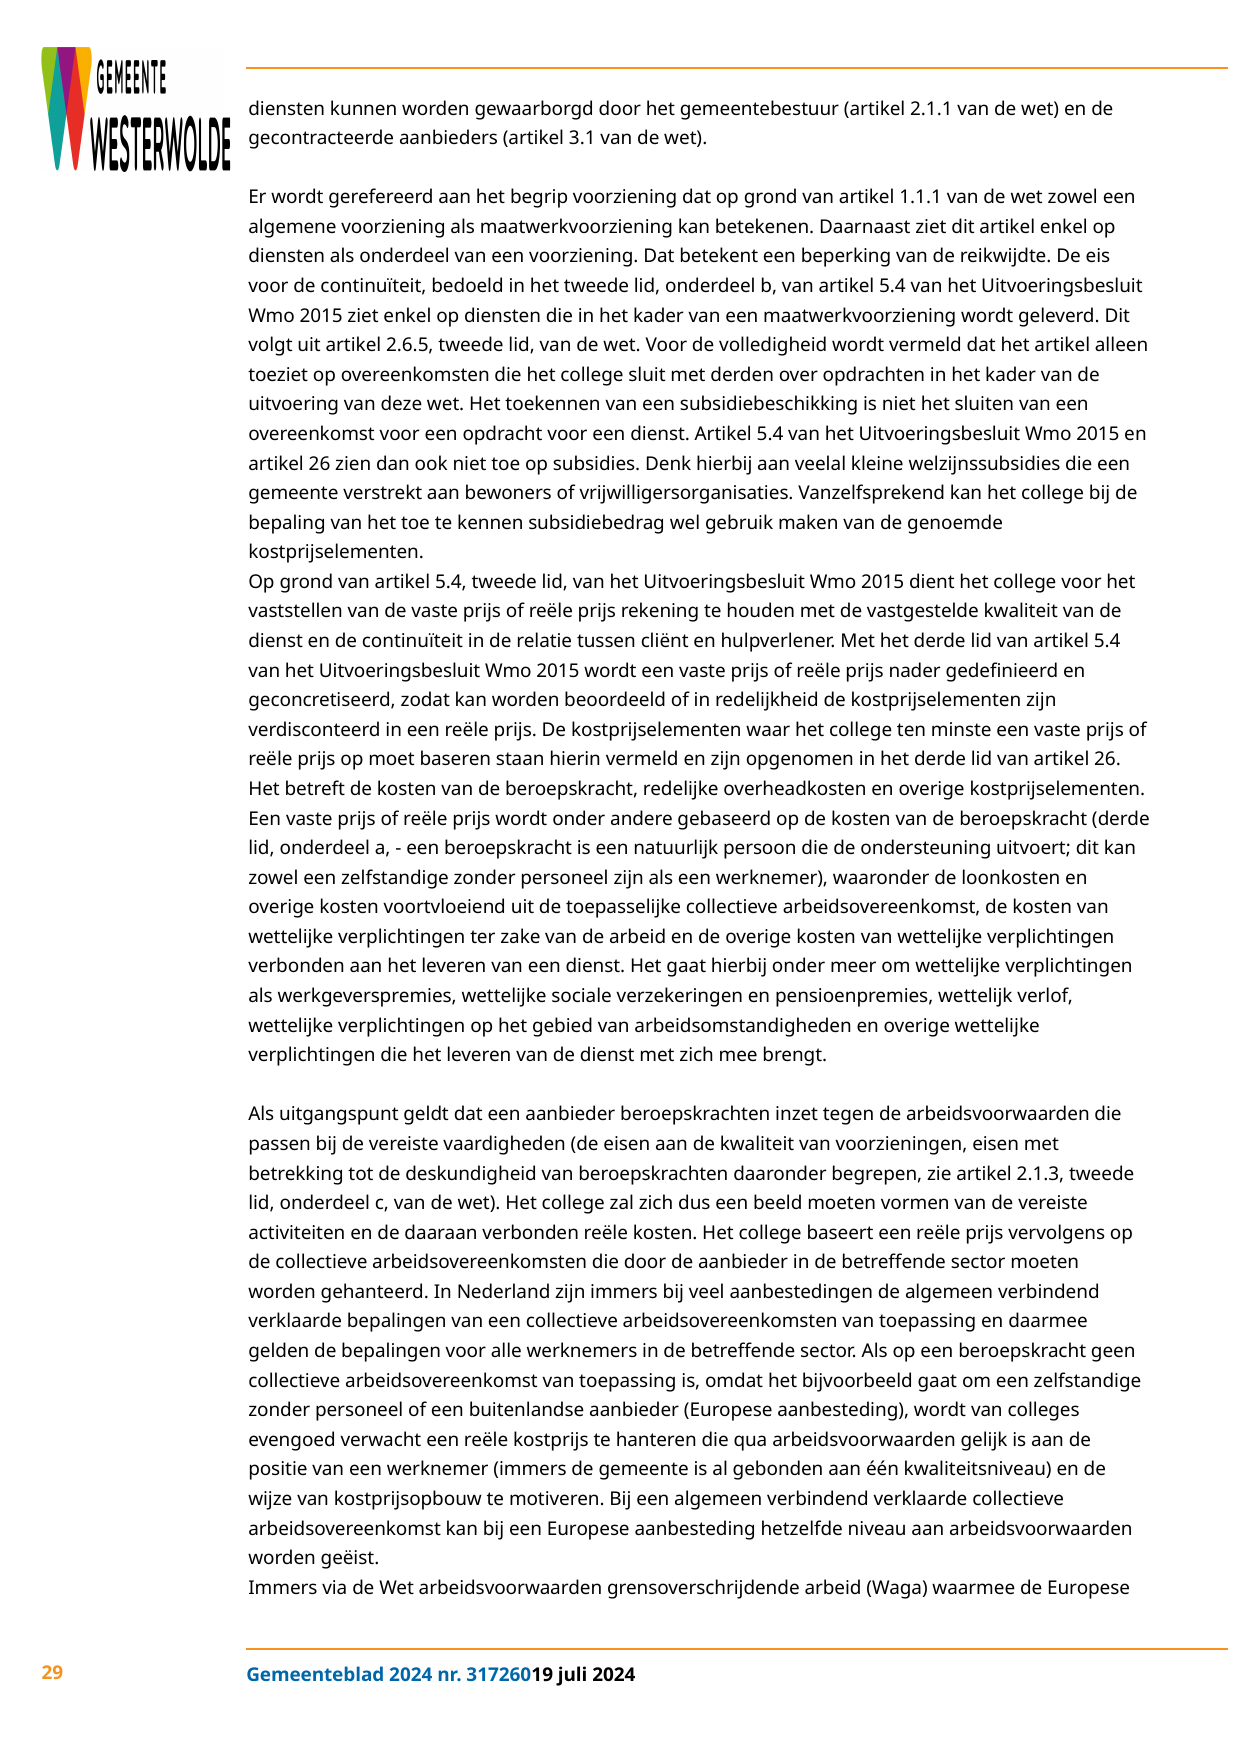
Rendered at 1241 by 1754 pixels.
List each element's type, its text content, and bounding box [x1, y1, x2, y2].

text Er wordt gerefereerd aan het begrip voorziening dat op grond van artikel 1.1.1 van de wet zowel een algemene voorziening als maatwerkvoorziening kan betekenen. Daarnaast ziet dit artikel enkel op diensten als onderdeel van een voorziening. Dat betekent een beperking van de reikwijdte. De eis voor de continuïteit, bedoeld in het tweede lid, onderdeel b, van artikel 5.4 van het Uitvoeringsbesluit Wmo 2015 ziet enkel op diensten die in het kader van een maatwerkvoorziening wordt geleverd. Dit volgt uit artikel 2.6.5, tweede lid, van de wet. Voor de volledigheid wordt vermeld dat het artikel alleen toeziet op overeenkomsten die het college sluit met derden over opdrachten in het kader van de uitvoering van deze wet. Het toekennen van een subsidiebeschikking is niet het sluiten van een overeenkomst voor een opdracht voor een dienst. Artikel 5.4 van het Uitvoeringsbesluit Wmo 2015 en artikel 26 zien dan ook niet toe op subsidies. Denk hierbij aan veelal kleine welzijnssubsidies die een gemeente verstrekt aan bewoners of vrijwilligersorganisaties. Vanzelfsprekend kan het college bij de bepaling van het toe te kennen subsidiebedrag wel gebruik maken van de genoemde kostprijselementen. [248, 183, 1152, 564]
text Als uitgangspunt geldt dat een aanbieder beroepskrachten inzet tegen de arbeidsvoorwaarden die passen bij de vereiste vaardigheden (de eisen aan de kwaliteit van voorzieningen, eisen met betrekking tot de deskundigheid van beroepskrachten daaronder begrepen, zie artikel 2.1.3, tweede lid, onderdeel c, van de wet). Het college zal zich dus een beeld moeten vormen van de vereiste activiteiten en de daaraan verbonden reële kosten. Het college baseert een reële prijs vervolgens op de collectieve arbeidsovereenkomsten die door de aanbieder in de betreffende sector moeten worden gehanteerd. In Nederland zijn immers bij veel aanbestedingen de algemeen verbindend verklaarde bepalingen van een collectieve arbeidsovereenkomsten van toepassing en daarmee gelden de bepalingen voor alle werknemers in de betreffende sector. Als op een beroepskracht geen collectieve arbeidsovereenkomst van toepassing is, omdat het bijvoorbeeld gaat om een zelfstandige zonder personeel of een buitenlandse aanbieder (Europese aanbesteding), wordt van colleges evengoed verwacht een reële kostprijs te hanteren die qua arbeidsvoorwaarden gelijk is aan de positie van een werknemer (immers de gemeente is al gebonden aan één kwaliteitsniveau) en de wijze van kostprijsopbouw te motiveren. Bij een algemeen verbindend verklaarde collectieve arbeidsovereenkomst kan bij een Europese aanbesteding hetzelfde niveau aan arbeidsvoorwaarden worden geëist. [248, 1101, 1152, 1570]
text Een vaste prijs of reële prijs wordt onder andere gebaseerd op de kosten van de beroepskracht (derde lid, onderdeel a, - een beroepskracht is een natuurlijk persoon die de ondersteuning uitvoert; dit kan zowel een zelfstandige zonder personeel zijn als een werknemer), waaronder de loonkosten en overige kosten voortvloeiend uit de toepasselijke collectieve arbeidsovereenkomst, de kosten van wettelijke verplichtingen ter zake van de arbeid en de overige kosten van wettelijke verplichtingen verbonden aan het leveren van een dienst. Het gaat hierbij onder meer om wettelijke verplichtingen als werkgeverspremies, wettelijke sociale verzekeringen en pensioenpremies, wettelijk verlof, wettelijke verplichtingen op het gebied van arbeidsomstandigheden en overige wettelijke verplichtingen die het leveren van de dienst met zich mee brengt. [248, 805, 1152, 1067]
text diensten kunnen worden gewaarborgd door het gemeentebestuur (artikel 2.1.1 van de wet) en de gecontracteerde aanbieders (artikel 3.1 van de wet). [248, 95, 1152, 150]
text Immers via de Wet arbeidsvoorwaarden grensoverschrijdende arbeid (Waga) waarmee de Europese [248, 1574, 1152, 1600]
text Op grond van artikel 5.4, tweede lid, van het Uitvoeringsbesluit Wmo 2015 dient het college voor het vaststellen van de vaste prijs of reële prijs rekening te houden met de vastgestelde kwaliteit van de dienst en de continuïteit in de relatie tussen cliënt en hulpverlener. Met het derde lid van artikel 5.4 van het Uitvoeringsbesluit Wmo 2015 wordt een vaste prijs of reële prijs nader gedefinieerd en geconcretiseerd, zodat kan worden beoordeeld of in redelijkheid de kostprijselementen zijn verdisconteerd in een reële prijs. De kostprijselementen waar het college ten minste een vaste prijs of reële prijs op moet baseren staan hierin vermeld en zijn opgenomen in het derde lid van artikel 26. Het betreft de kosten van de beroepskracht, redelijke overheadkosten en overige kostprijselementen. [248, 568, 1152, 801]
picture [41, 47, 231, 172]
